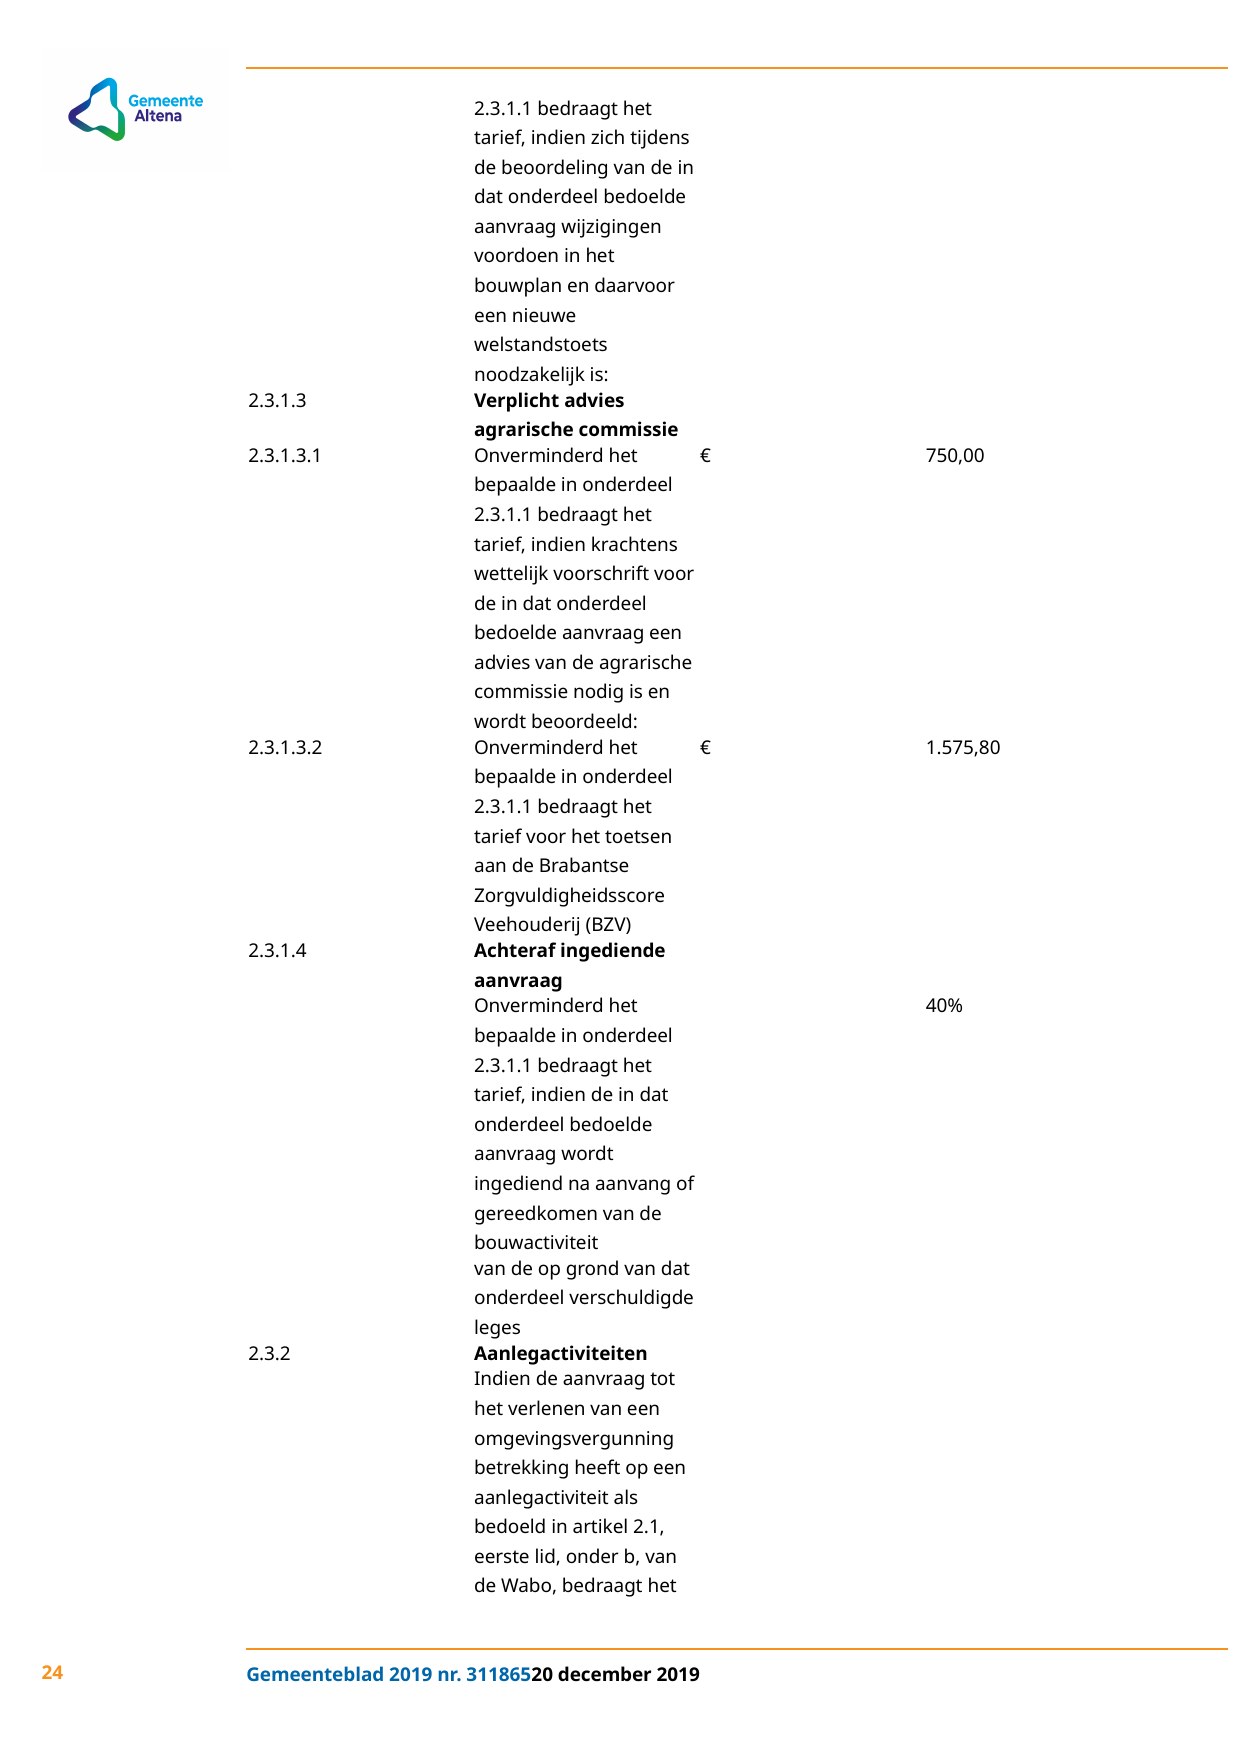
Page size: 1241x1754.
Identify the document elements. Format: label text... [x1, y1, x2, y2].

table_cell 1.575,80 [926, 734, 1152, 937]
table_cell [926, 1366, 1152, 1598]
table_cell 40% [926, 993, 1152, 1255]
table_cell 2.3.1.3.1 [248, 442, 474, 734]
table_cell Onverminderd het bepaalde in onderdeel 2.3.1.1 bedraagt het tarief, indien krachtens wettelijk voorschrift voor de in dat onderdeel bedoelde aanvraag een advies van de agrarische commissie nodig is en wordt beoordeeld: [474, 442, 700, 734]
table_cell Aanlegactiviteiten [474, 1340, 700, 1366]
table_cell 2.3.1.3.2 [248, 734, 474, 937]
table_cell [248, 95, 474, 387]
table_cell [926, 1255, 1152, 1340]
table_cell € [700, 734, 926, 937]
table_cell [700, 95, 926, 387]
table_cell [926, 387, 1152, 442]
table_cell € [700, 442, 926, 734]
table_cell [248, 993, 474, 1255]
table_cell Verplicht advies agrarische commissie [474, 387, 700, 442]
table_cell [700, 1366, 926, 1598]
picture [41, 47, 231, 172]
table_cell 2.3.1.4 [248, 937, 474, 993]
table_cell [926, 95, 1152, 387]
table_cell Indien de aanvraag tot het verlenen van een omgevingsvergunning betrekking heeft op een aanlegactiviteit als bedoeld in artikel 2.1, eerste lid, onder b, van de Wabo, bedraagt het [474, 1366, 700, 1598]
table_cell Achteraf ingediende aanvraag [474, 937, 700, 993]
table_cell 2.3.1.1 bedraagt het tarief, indien zich tijdens de beoordeling van de in dat onderdeel bedoelde aanvraag wijzigingen voordoen in het bouwplan en daarvoor een nieuwe welstandstoets noodzakelijk is: [474, 95, 700, 387]
table_cell 750,00 [926, 442, 1152, 734]
table_cell [700, 1255, 926, 1340]
table_cell [926, 937, 1152, 993]
table_cell [700, 387, 926, 442]
table_cell [248, 1255, 474, 1340]
table_cell 2.3.2 [248, 1340, 474, 1366]
table_cell 2.3.1.3 [248, 387, 474, 442]
table_cell [926, 1340, 1152, 1366]
table_cell [248, 1366, 474, 1598]
table_cell [700, 1340, 926, 1366]
table_cell Onverminderd het bepaalde in onderdeel 2.3.1.1 bedraagt het tarief voor het toetsen aan de Brabantse Zorgvuldigheidsscore Veehouderij (BZV) [474, 734, 700, 937]
table_cell [700, 937, 926, 993]
table_cell van de op grond van dat onderdeel verschuldigde leges [474, 1255, 700, 1340]
table_cell [700, 993, 926, 1255]
table_cell Onverminderd het bepaalde in onderdeel 2.3.1.1 bedraagt het tarief, indien de in dat onderdeel bedoelde aanvraag wordt ingediend na aanvang of gereedkomen van de bouwactiviteit [474, 993, 700, 1255]
